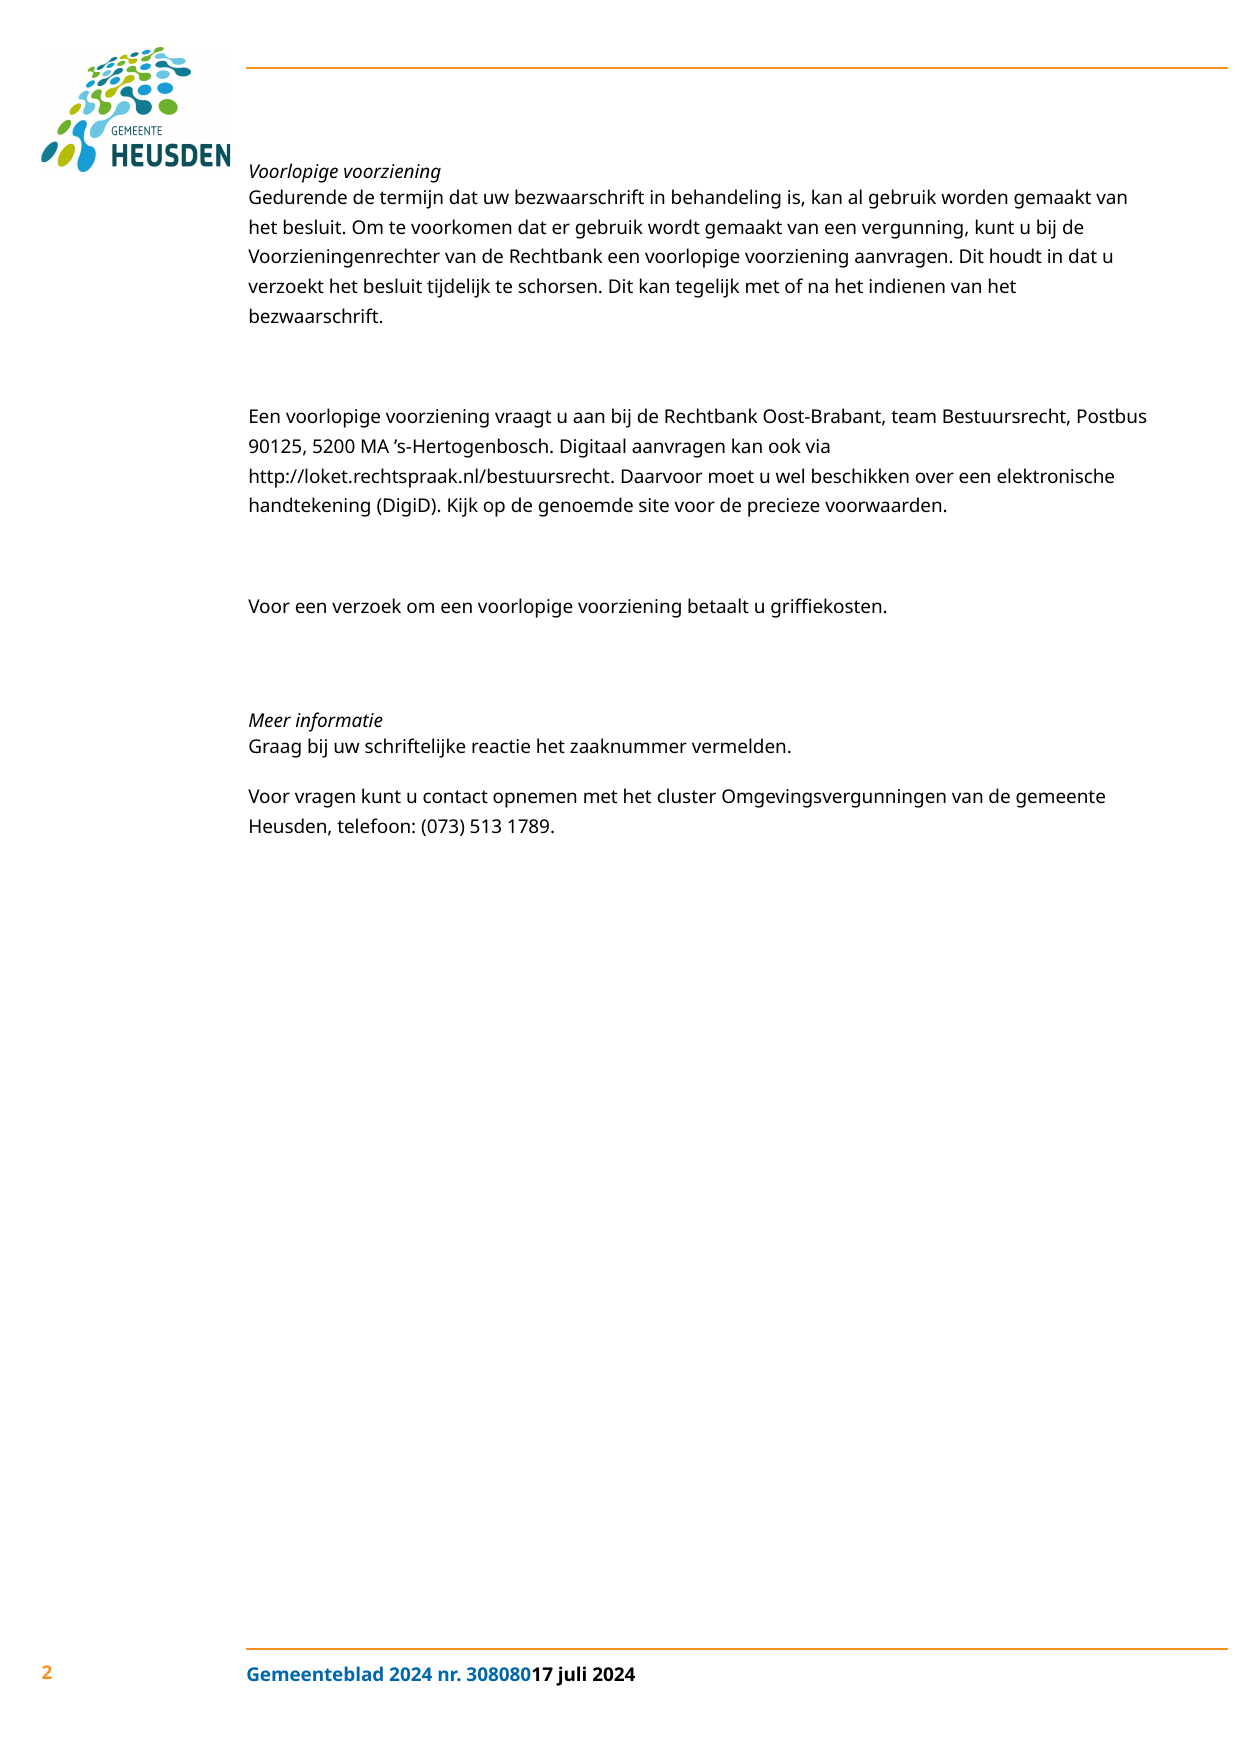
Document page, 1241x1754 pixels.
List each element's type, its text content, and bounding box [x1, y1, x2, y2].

text Voor een verzoek om een voorlopige voorziening betaalt u griffiekosten. [248, 593, 1152, 619]
text Graag bij uw schriftelijke reactie het zaaknummer vermelden. [248, 733, 1152, 759]
text Voorlopige voorziening [248, 159, 1152, 184]
text Voor vragen kunt u contact opnemen met het cluster Omgevingsvergunningen van de gemeente Heusden, telefoon: (073) 513 1789. [248, 784, 1152, 839]
text Een voorlopige voorziening vraagt u aan bij de Rechtbank Oost-Brabant, team Bestuursrecht, Postbus 90125, 5200 MA ’s-Hertogenbosch. Digitaal aanvragen kan ook via http://loket.rechtspraak.nl/bestuursrecht. Daarvoor moet u wel beschikken over een elektronische handtekening (DigiD). Kijk op de genoemde site voor de precieze voorwaarden. [248, 404, 1152, 518]
text Gedurende de termijn dat uw bezwaarschrift in behandeling is, kan al gebruik worden gemaakt van het besluit. Om te voorkomen dat er gebruik wordt gemaakt van een vergunning, kunt u bij de Voorzieningenrechter van de Rechtbank een voorlopige voorziening aanvragen. Dit houdt in dat u verzoekt het besluit tijdelijk te schorsen. Dit kan tegelijk met of na het indienen van het bezwaarschrift. [248, 184, 1152, 328]
picture [41, 47, 231, 172]
text Meer informatie [248, 708, 1152, 733]
